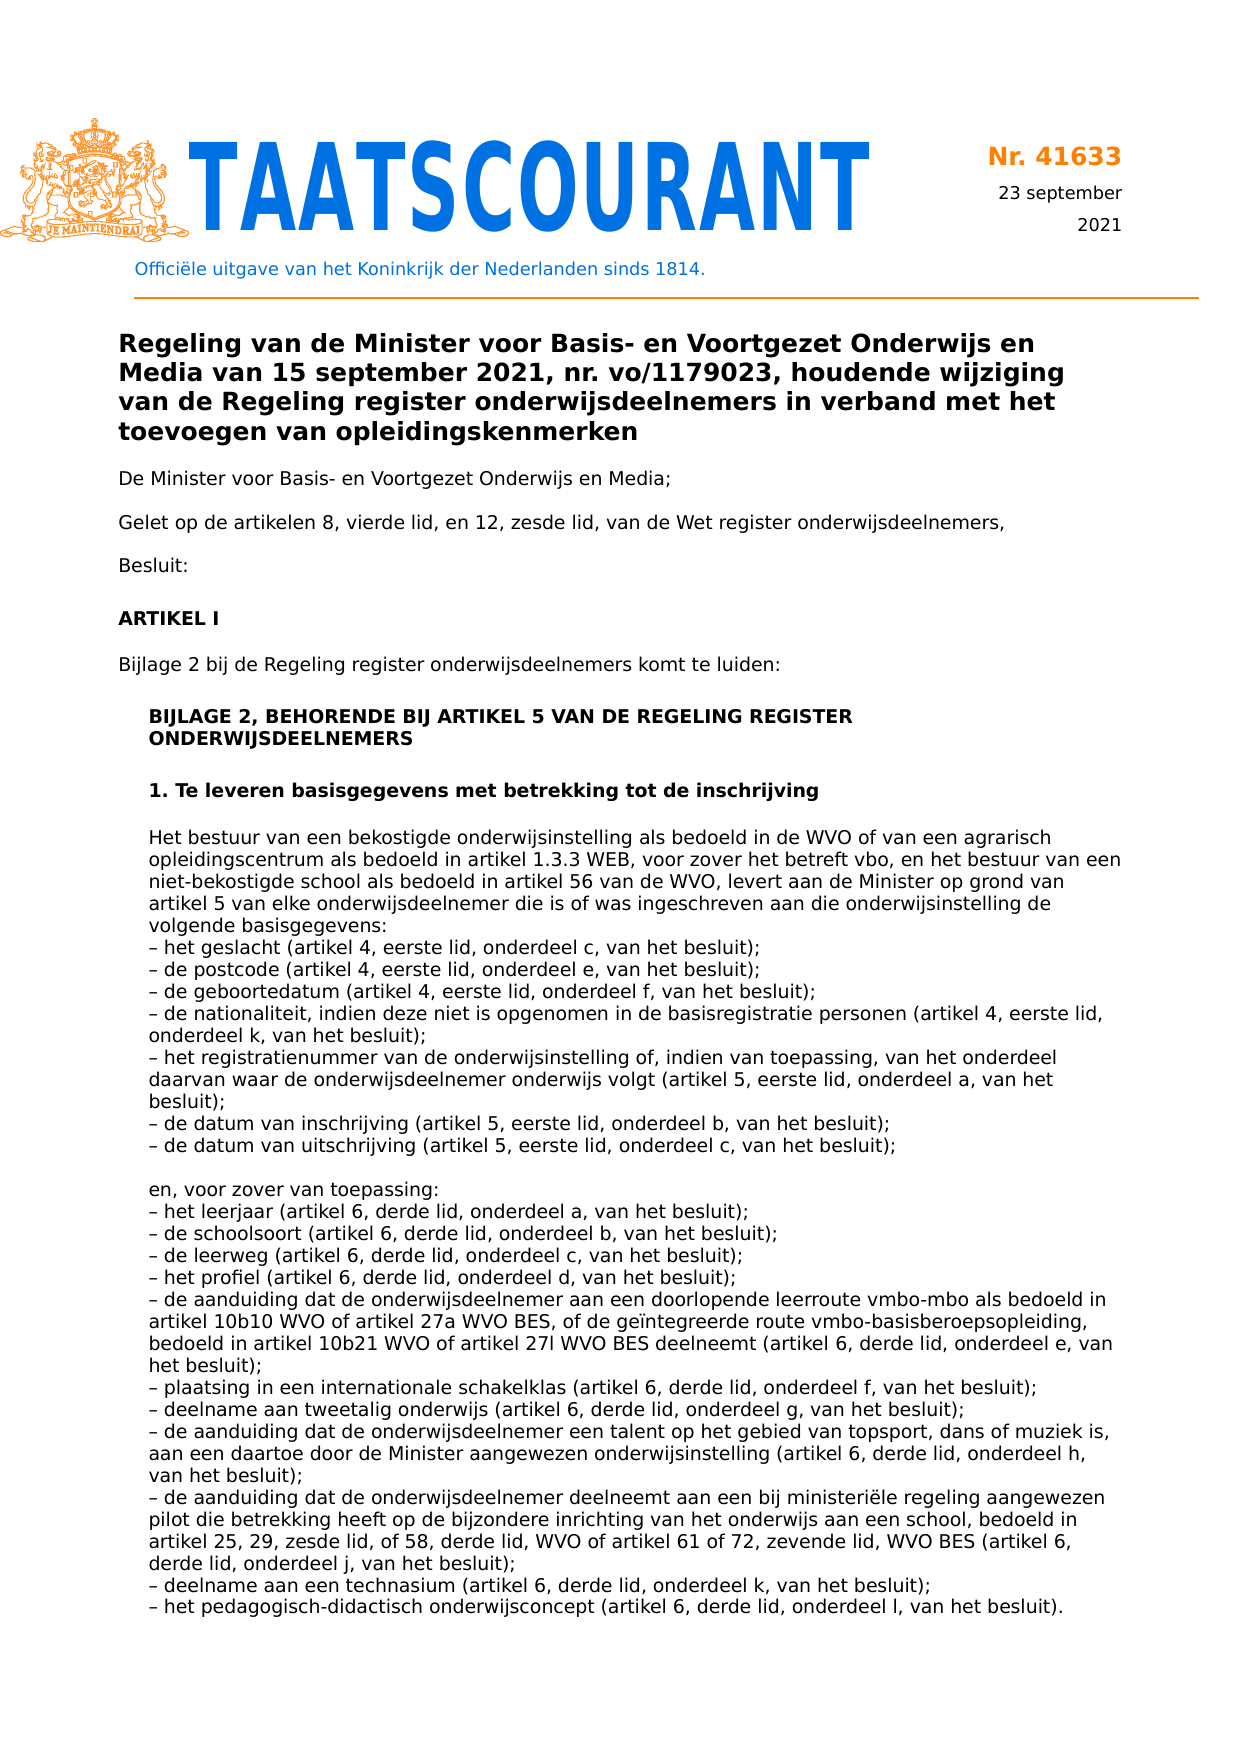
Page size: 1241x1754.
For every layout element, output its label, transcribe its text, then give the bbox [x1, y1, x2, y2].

picture [0, 118, 189, 242]
table_cell Officiële uitgave van het Koninkrijk der Nederlanden sinds 1814. [134, 259, 1199, 297]
text – de geboortedatum (artikel 4, eerste lid, onderdeel f, van het besluit); [148, 981, 1122, 1003]
text – het profiel (artikel 6, derde lid, onderdeel d, van het besluit); [148, 1267, 1122, 1289]
subtitle ARTIKEL I [118, 607, 1122, 629]
subtitle 1. Te leveren basisgegevens met betrekking tot de inschrijving [148, 780, 1122, 802]
text – deelname aan tweetalig onderwijs (artikel 6, derde lid, onderdeel g, van het besluit); [148, 1399, 1122, 1421]
text – het leerjaar (artikel 6, derde lid, onderdeel a, van het besluit); [148, 1201, 1122, 1223]
text en, voor zover van toepassing: [148, 1179, 1122, 1201]
text – deelname aan een technasium (artikel 6, derde lid, onderdeel k, van het besluit); [148, 1574, 1122, 1596]
text – plaatsing in een internationale schakelklas (artikel 6, derde lid, onderdeel f, van het besluit); [148, 1377, 1122, 1399]
text – het pedagogisch-didactisch onderwijsconcept (artikel 6, derde lid, onderdeel l, van het besluit). [148, 1596, 1122, 1618]
subtitle Regeling van de Minister voor Basis- en Voortgezet Onderwijs en Media van 15 september 2021, nr. vo/1179023, houdende wijziging van de Regeling register onderwijsdeelnemers in verband met het toevoegen van opleidingskenmerken [118, 329, 1122, 446]
text Het bestuur van een bekostigde onderwijsinstelling als bedoeld in de WVO of van een agrarisch opleidingscentrum als bedoeld in artikel 1.3.3 WEB, voor zover het betreft vbo, en het bestuur van een niet-bekostigde school als bedoeld in artikel 56 van de WVO, levert aan de Minister op grond van artikel 5 van elke onderwijsdeelnemer die is of was ingeschreven aan die onderwijsinstelling de volgende basisgegevens: [148, 827, 1122, 937]
text – de aanduiding dat de onderwijsdeelnemer een talent op het gebied van topsport, dans of muziek is, aan een daartoe door de Minister aangewezen onderwijsinstelling (artikel 6, derde lid, onderdeel h, van het besluit); [148, 1421, 1122, 1487]
table_header STAATSCOURANT [134, 118, 939, 259]
table_cell 2021 [939, 209, 1199, 259]
text – de datum van uitschrijving (artikel 5, eerste lid, onderdeel c, van het besluit); [148, 1135, 1122, 1157]
text Bijlage 2 bij de Regeling register onderwijsdeelnemers komt te luiden: [118, 654, 1122, 676]
text – de schoolsoort (artikel 6, derde lid, onderdeel b, van het besluit); [148, 1223, 1122, 1245]
text – de aanduiding dat de onderwijsdeelnemer aan een doorlopende leerroute vmbo-mbo als bedoeld in artikel 10b10 WVO of artikel 27a WVO BES, of de geïntegreerde route vmbo-basisberoepsopleiding, bedoeld in artikel 10b21 WVO of artikel 27l WVO BES deelneemt (artikel 6, derde lid, onderdeel e, van het besluit); [148, 1289, 1122, 1377]
text – de datum van inschrijving (artikel 5, eerste lid, onderdeel b, van het besluit); [148, 1113, 1122, 1135]
text – de leerweg (artikel 6, derde lid, onderdeel c, van het besluit); [148, 1245, 1122, 1267]
text Gelet op de artikelen 8, vierde lid, en 12, zesde lid, van de Wet register onderwijsdeelnemers, [118, 512, 1122, 533]
text – de nationaliteit, indien deze niet is opgenomen in de basisregistratie personen (artikel 4, eerste lid, onderdeel k, van het besluit); [148, 1003, 1122, 1047]
subtitle BIJLAGE 2, BEHORENDE BIJ ARTIKEL 5 VAN DE REGELING REGISTER ONDERWIJSDEELNEMERS [148, 706, 1122, 750]
text – de postcode (artikel 4, eerste lid, onderdeel e, van het besluit); [148, 959, 1122, 981]
table_cell 23 september [939, 177, 1199, 209]
text – de aanduiding dat de onderwijsdeelnemer deelneemt aan een bij ministeriële regeling aangewezen pilot die betrekking heeft op de bijzondere inrichting van het onderwijs aan een school, bedoeld in artikel 25, 29, zesde lid, of 58, derde lid, WVO of artikel 61 of 72, zevende lid, WVO BES (artikel 6, derde lid, onderdeel j, van het besluit); [148, 1487, 1122, 1574]
text De Minister voor Basis- en Voortgezet Onderwijs en Media; [118, 468, 1122, 490]
text Besluit: [118, 555, 1122, 577]
table_header Nr. 41633 [939, 118, 1199, 177]
text – het geslacht (artikel 4, eerste lid, onderdeel c, van het besluit); [148, 937, 1122, 959]
table_header [0, 242, 134, 297]
text – het registratienummer van de onderwijsinstelling of, indien van toepassing, van het onderdeel daarvan waar de onderwijsdeelnemer onderwijs volgt (artikel 5, eerste lid, onderdeel a, van het besluit); [148, 1047, 1122, 1113]
